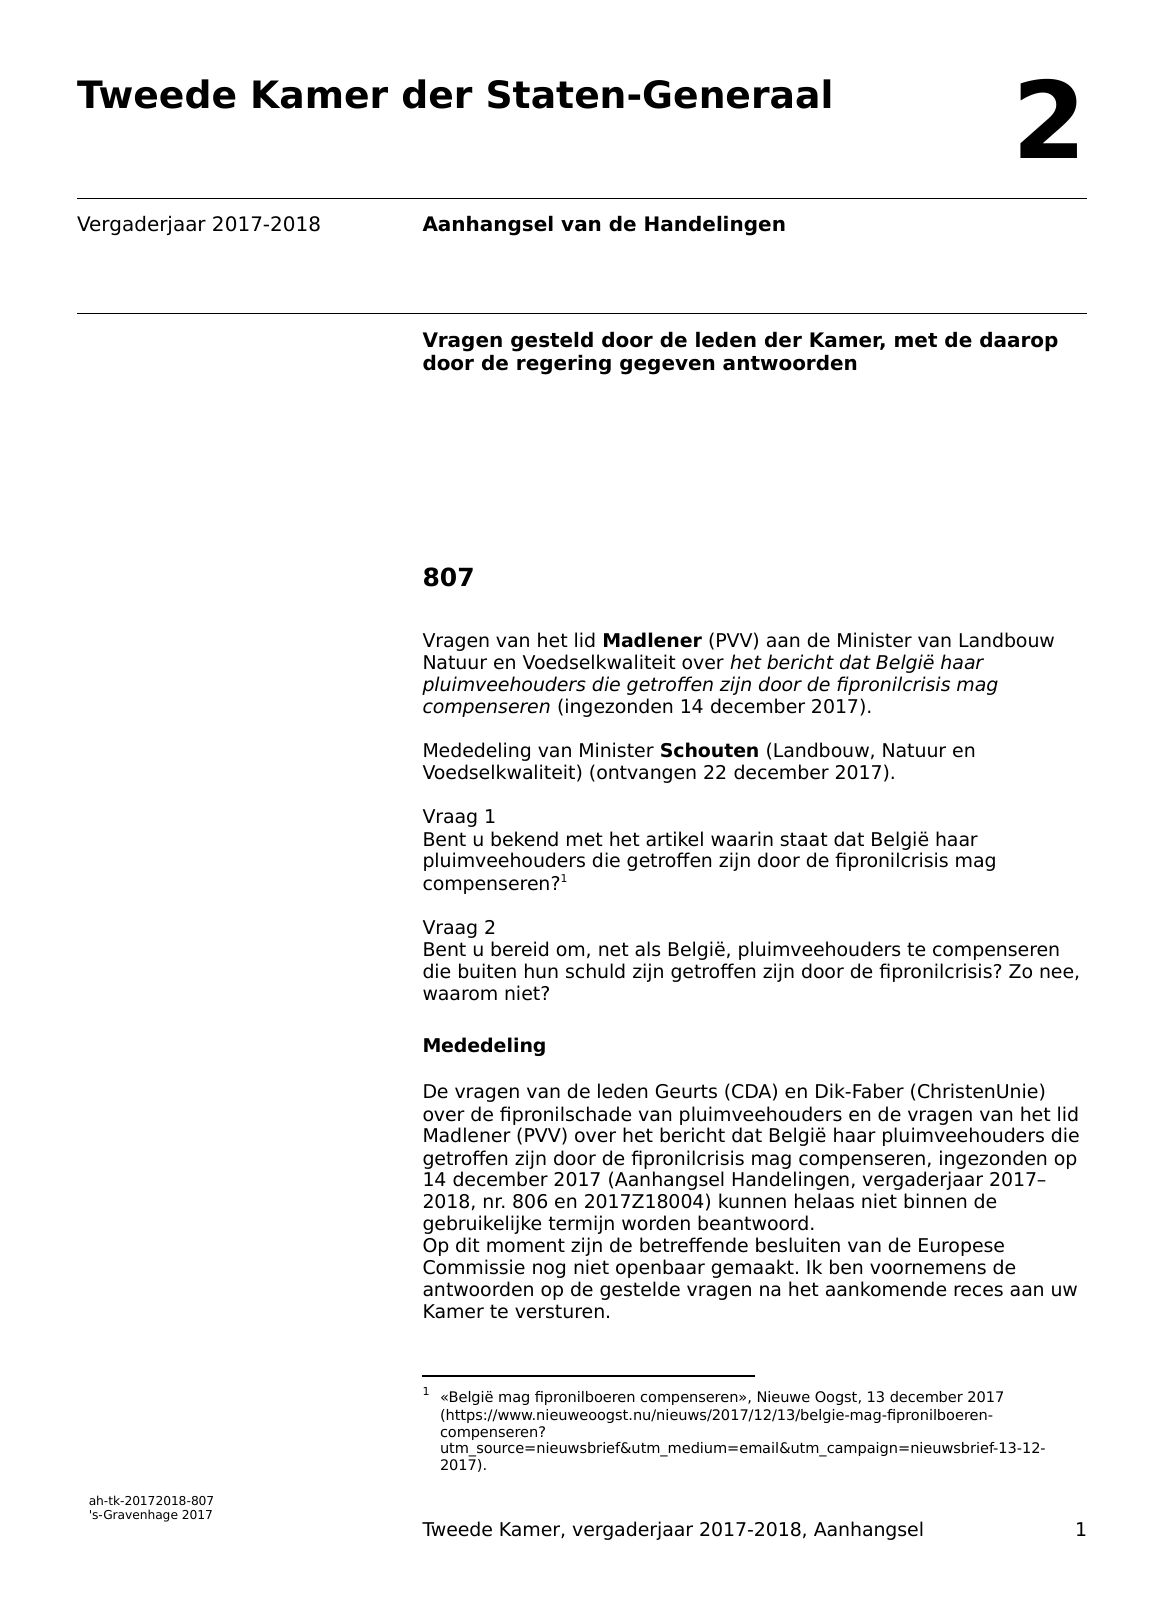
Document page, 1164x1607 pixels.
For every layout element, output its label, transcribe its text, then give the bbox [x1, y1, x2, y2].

text Bent u bereid om, net als België, pluimveehouders te compenseren die buiten hun schuld zijn getroffen zijn door de fipronilcrisis? Zo nee, waarom niet? [422, 938, 1087, 1004]
text Mededeling van Minister Schouten (Landbouw, Natuur en Voedselkwaliteit) (ontvangen 22 december 2017). [422, 740, 1087, 784]
text De vragen van de leden Geurts (CDA) en Dik-Faber (ChristenUnie) over de fipronilschade van pluimveehouders en de vragen van het lid Madlener (PVV) over het bericht dat België haar pluimveehouders die getroffen zijn door de fipronilcrisis mag compenseren, ingezonden op 14 december 2017 (Aanhangsel Handelingen, vergaderjaar 2017–2018, nr. 806 en 2017Z18004) kunnen helaas niet binnen de gebruikelijke termijn worden beantwoord. [422, 1081, 1087, 1235]
table_cell Vergaderjaar 2017-2018 [77, 199, 422, 313]
text Op dit moment zijn de betreffende besluiten van de Europese Commissie nog niet openbaar gemaakt. Ik ben voornemens de antwoorden op de gestelde vragen na het aankomende reces aan uw Kamer te versturen. [422, 1235, 1087, 1323]
table_cell [77, 314, 422, 375]
text Vraag 2 [422, 917, 1087, 938]
table_header Tweede Kamer der Staten-Generaal [77, 59, 886, 198]
text ah-tk-20172018-807 [88, 1494, 323, 1508]
table_cell Aanhangsel van de Handelingen [422, 199, 1087, 313]
subtitle Mededeling [422, 1034, 1087, 1056]
text Vragen van het lid Madlener (PVV) aan de Minister van Landbouw Natuur en Voedselkwaliteit over het bericht dat België haar pluimveehouders die getroffen zijn door de fipronilcrisis mag compenseren (ingezonden 14 december 2017). [422, 630, 1087, 718]
text Bent u bekend met het artikel waarin staat dat België haar pluimveehouders die getroffen zijn door de fipronilcrisis mag compenseren? [422, 828, 1087, 894]
table_header 2 [886, 59, 1087, 198]
text 807 [422, 563, 1087, 592]
text 's-Gravenhage 2017 [88, 1508, 323, 1522]
text «België mag fipronilboeren compenseren», Nieuwe Oogst, 13 december 2017 (https://www.nieuweoogst.nu/nieuws/2017/12/13/belgie-mag-fipronilboeren-compenseren?utm_source=nieuwsbrief&utm_medium=email&utm_campaign=nieuwsbrief-13-12-2017). [422, 1385, 1087, 1474]
table_cell Vragen gesteld door de leden der Kamer, met de daarop door de regering gegeven antwoorden [422, 314, 1087, 375]
text Vraag 1 [422, 806, 1087, 828]
